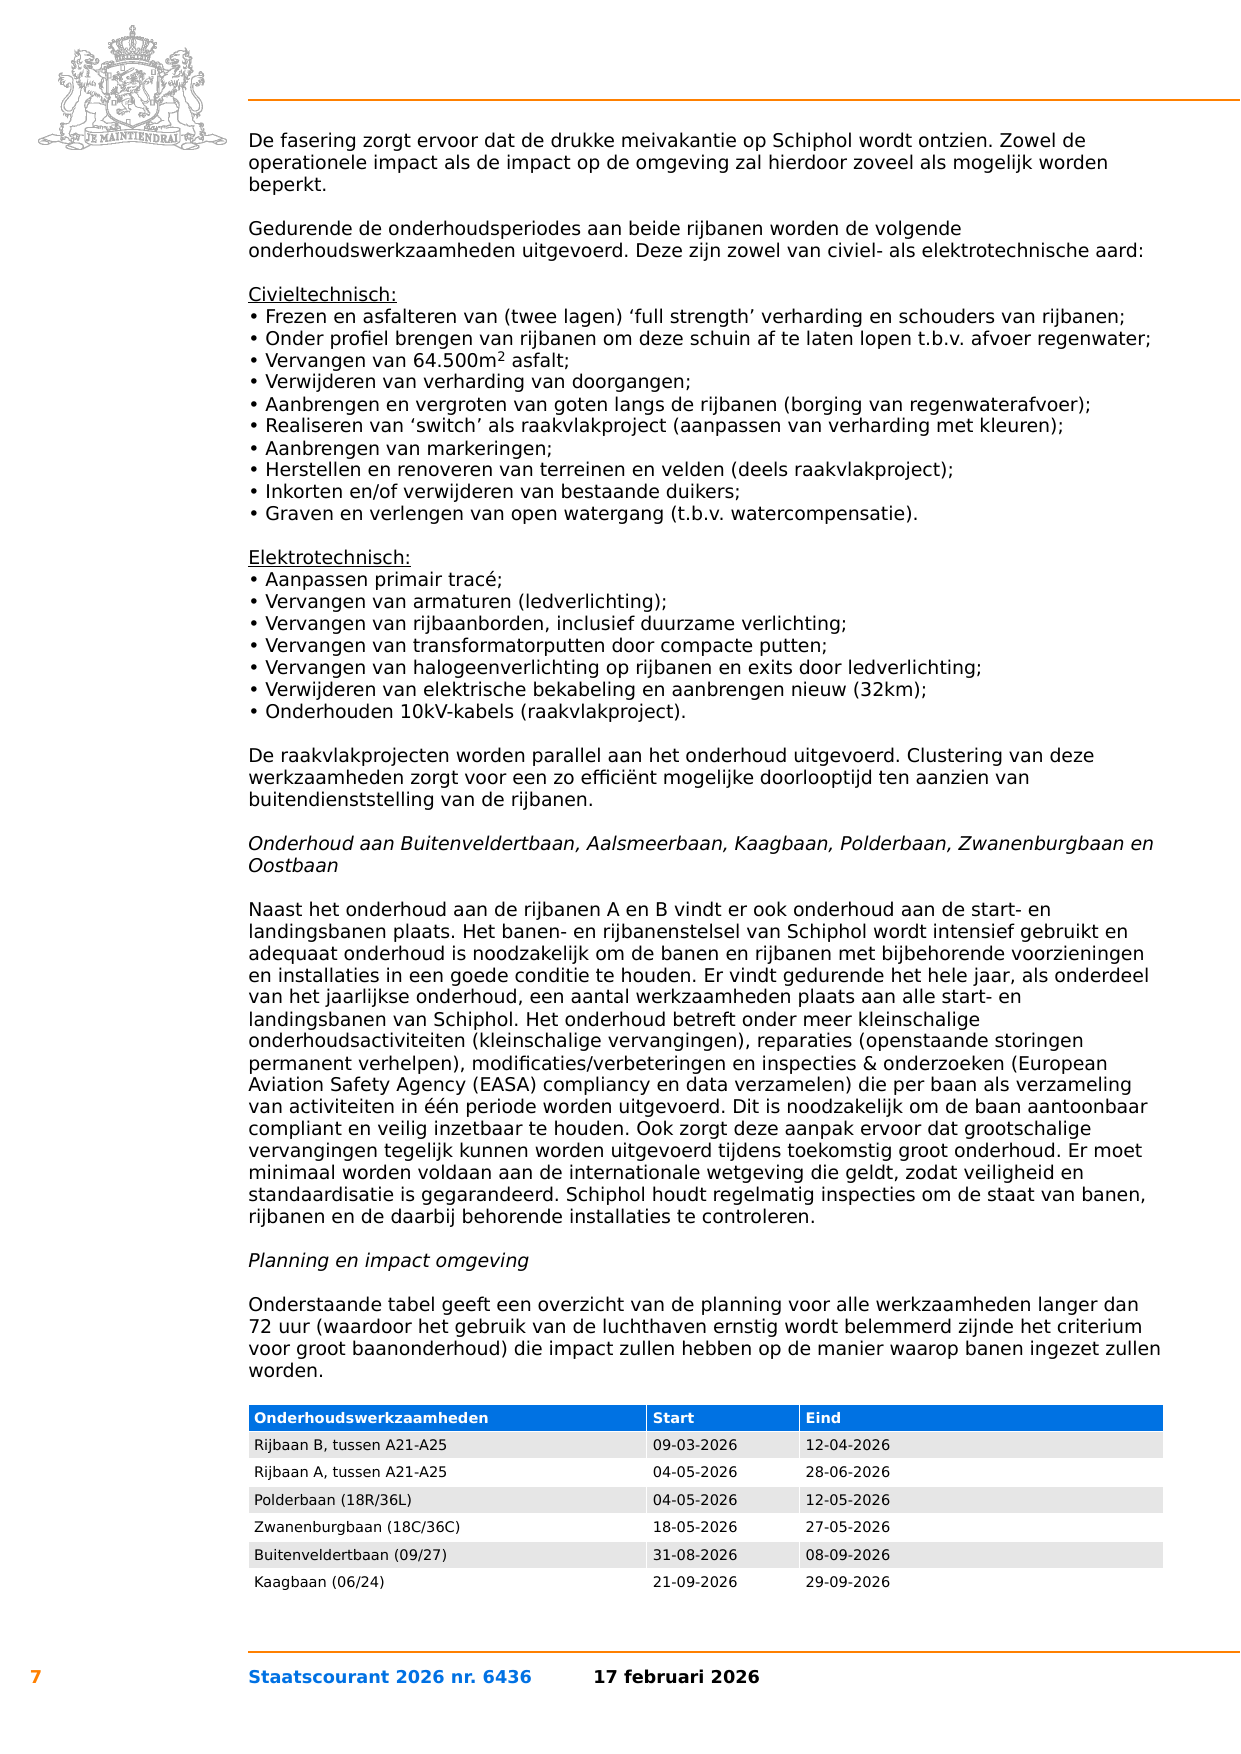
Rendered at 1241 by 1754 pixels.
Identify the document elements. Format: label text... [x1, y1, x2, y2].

text • Herstellen en renoveren van terreinen en velden (deels raakvlakproject); [248, 459, 1163, 481]
table_cell 28-06-2026 [800, 1460, 1163, 1486]
table_cell Kaagbaan (06/24) [249, 1569, 646, 1596]
text • Aanbrengen en vergroten van goten langs de rijbanen (borging van regenwaterafvoer); [248, 393, 1163, 415]
text • Vervangen van 64.500m2 asfalt; [248, 349, 1163, 371]
text • Onder profiel brengen van rijbanen om deze schuin af te laten lopen t.b.v. afvoer regenwater; [248, 327, 1163, 349]
table_cell 29-09-2026 [800, 1569, 1163, 1596]
table_cell 08-09-2026 [800, 1542, 1163, 1568]
text De fasering zorgt ervoor dat de drukke meivakantie op Schiphol wordt ontzien. Zowel de operationele impact als de impact op de omgeving zal hierdoor zoveel als mogelijk worden beperkt. [248, 130, 1163, 196]
text • Vervangen van halogeenverlichting op rijbanen en exits door ledverlichting; [248, 657, 1163, 679]
text • Inkorten en/of verwijderen van bestaande duikers; [248, 481, 1163, 503]
table_header Onderhoudswerkzaamheden [249, 1405, 646, 1431]
table_cell 12-05-2026 [800, 1487, 1163, 1513]
text De raakvlakprojecten worden parallel aan het onderhoud uitgevoerd. Clustering van deze werkzaamheden zorgt voor een zo efficiënt mogelijke doorlooptijd ten aanzien van buitendienststelling van de rijbanen. [248, 745, 1163, 811]
picture [38, 25, 227, 150]
text • Vervangen van transformatorputten door compacte putten; [248, 635, 1163, 657]
text Elektrotechnisch: [248, 547, 1163, 569]
text • Graven en verlengen van open watergang (t.b.v. watercompensatie). [248, 503, 1163, 525]
table_cell Zwanenburgbaan (18C/36C) [249, 1514, 646, 1541]
text • Realiseren van ‘switch’ als raakvlakproject (aanpassen van verharding met kleuren); [248, 415, 1163, 437]
table_cell 09-03-2026 [647, 1432, 799, 1458]
text • Aanpassen primair tracé; [248, 569, 1163, 591]
table_cell Rijbaan A, tussen A21-A25 [249, 1460, 646, 1486]
table_cell 18-05-2026 [647, 1514, 799, 1541]
text Civieltechnisch: [248, 283, 1163, 306]
table_cell Rijbaan B, tussen A21-A25 [249, 1432, 646, 1458]
subtitle Onderhoud aan Buitenveldertbaan, Aalsmeerbaan, Kaagbaan, Polderbaan, Zwanenburgbaan en Oostbaan [248, 833, 1163, 877]
table_cell 31-08-2026 [647, 1542, 799, 1568]
table_cell 04-05-2026 [647, 1460, 799, 1486]
table_cell 12-04-2026 [800, 1432, 1163, 1458]
text • Vervangen van rijbaanborden, inclusief duurzame verlichting; [248, 613, 1163, 635]
table_header Eind [800, 1405, 1163, 1431]
table_cell Polderbaan (18R/36L) [249, 1487, 646, 1513]
text • Onderhouden 10kV-kabels (raakvlakproject). [248, 701, 1163, 723]
table_cell 27-05-2026 [800, 1514, 1163, 1541]
text • Vervangen van armaturen (ledverlichting); [248, 591, 1163, 613]
text • Verwijderen van elektrische bekabeling en aanbrengen nieuw (32km); [248, 679, 1163, 701]
table_cell Buitenveldertbaan (09/27) [249, 1542, 646, 1568]
table_cell 21-09-2026 [647, 1569, 799, 1596]
text Gedurende de onderhoudsperiodes aan beide rijbanen worden de volgende onderhoudswerkzaamheden uitgevoerd. Deze zijn zowel van civiel- als elektrotechnische aard: [248, 218, 1163, 262]
table_header Start [647, 1405, 799, 1431]
text Onderstaande tabel geeft een overzicht van de planning voor alle werkzaamheden langer dan 72 uur (waardoor het gebruik van de luchthaven ernstig wordt belemmerd zijnde het criterium voor groot baanonderhoud) die impact zullen hebben op de manier waarop banen ingezet zullen worden. [248, 1294, 1163, 1382]
text • Aanbrengen van markeringen; [248, 437, 1163, 459]
text • Frezen en asfalteren van (twee lagen) ‘full strength’ verharding en schouders van rijbanen; [248, 306, 1163, 327]
text • Verwijderen van verharding van doorgangen; [248, 371, 1163, 393]
text Naast het onderhoud aan de rijbanen A en B vindt er ook onderhoud aan de start- en landingsbanen plaats. Het banen- en rijbanenstelsel van Schiphol wordt intensief gebruikt en adequaat onderhoud is noodzakelijk om de banen en rijbanen met bijbehorende voorzieningen en installaties in een goede conditie te houden. Er vindt gedurende het hele jaar, als onderdeel van het jaarlijkse onderhoud, een aantal werkzaamheden plaats aan alle start- en landingsbanen van Schiphol. Het onderhoud betreft onder meer kleinschalige onderhoudsactiviteiten (kleinschalige vervangingen), reparaties (openstaande storingen permanent verhelpen), modificaties/verbeteringen en inspecties & onderzoeken (European Aviation Safety Agency (EASA) compliancy en data verzamelen) die per baan als verzameling van activiteiten in één periode worden uitgevoerd. Dit is noodzakelijk om de baan aantoonbaar compliant en veilig inzetbaar te houden. Ook zorgt deze aanpak ervoor dat grootschalige vervangingen tegelijk kunnen worden uitgevoerd tijdens toekomstig groot onderhoud. Er moet minimaal worden voldaan aan de internationale wetgeving die geldt, zodat veiligheid en standaardisatie is gegarandeerd. Schiphol houdt regelmatig inspecties om de staat van banen, rijbanen en de daarbij behorende installaties te controleren. [248, 898, 1163, 1228]
subtitle Planning en impact omgeving [248, 1250, 1163, 1272]
table_cell 04-05-2026 [647, 1487, 799, 1513]
